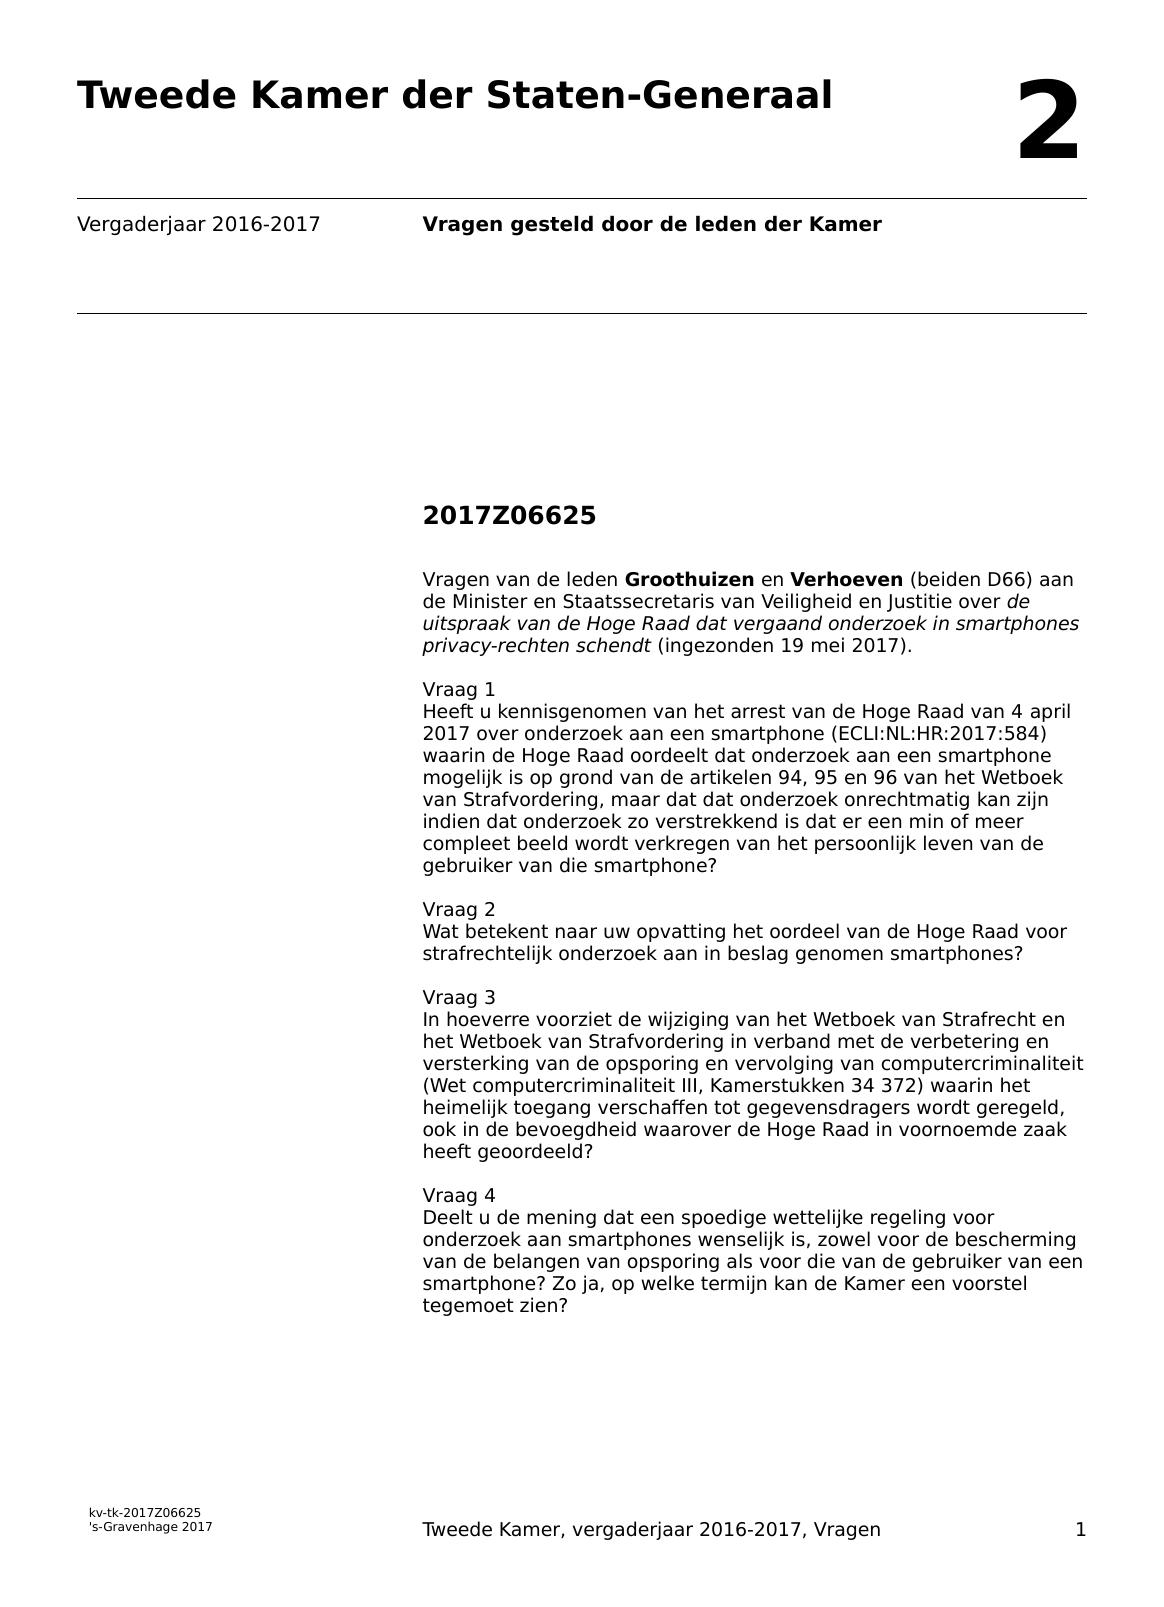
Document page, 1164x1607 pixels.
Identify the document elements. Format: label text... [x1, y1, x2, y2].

table_header 2 [886, 59, 1087, 198]
table_cell Vragen gesteld door de leden der Kamer [422, 199, 1087, 313]
text Vraag 2 [422, 899, 1087, 921]
text Vraag 4 [422, 1185, 1087, 1207]
text Heeft u kennisgenomen van het arrest van de Hoge Raad van 4 april 2017 over onderzoek aan een smartphone (ECLI:NL:HR:2017:584) waarin de Hoge Raad oordeelt dat onderzoek aan een smartphone mogelijk is op grond van de artikelen 94, 95 en 96 van het Wetboek van Strafvordering, maar dat dat onderzoek onrechtmatig kan zijn indien dat onderzoek zo verstrekkend is dat er een min of meer compleet beeld wordt verkregen van het persoonlijk leven van de gebruiker van die smartphone? [422, 701, 1087, 877]
table_header Tweede Kamer der Staten-Generaal [77, 59, 886, 198]
text Vragen van de leden Groothuizen en Verhoeven (beiden D66) aan de Minister en Staatssecretaris van Veiligheid en Justitie over de uitspraak van de Hoge Raad dat vergaand onderzoek in smartphones privacy-rechten schendt (ingezonden 19 mei 2017). [422, 569, 1087, 657]
text Deelt u de mening dat een spoedige wettelijke regeling voor onderzoek aan smartphones wenselijk is, zowel voor de bescherming van de belangen van opsporing als voor die van de gebruiker van een smartphone? Zo ja, op welke termijn kan de Kamer een voorstel tegemoet zien? [422, 1207, 1087, 1317]
text Vraag 3 [422, 987, 1087, 1009]
text kv-tk-2017Z06625 [88, 1506, 323, 1520]
text 's-Gravenhage 2017 [88, 1520, 323, 1534]
text In hoeverre voorziet de wijziging van het Wetboek van Strafrecht en het Wetboek van Strafvordering in verband met de verbetering en versterking van de opsporing en vervolging van computercriminaliteit (Wet computercriminaliteit III, Kamerstukken 34 372) waarin het heimelijk toegang verschaffen tot gegevensdragers wordt geregeld, ook in de bevoegdheid waarover de Hoge Raad in voornoemde zaak heeft geoordeeld? [422, 1009, 1087, 1163]
text Vraag 1 [422, 679, 1087, 701]
text 2017Z06625 [422, 501, 1087, 531]
table_cell Vergaderjaar 2016-2017 [77, 199, 422, 313]
text Wat betekent naar uw opvatting het oordeel van de Hoge Raad voor strafrechtelijk onderzoek aan in beslag genomen smartphones? [422, 921, 1087, 965]
